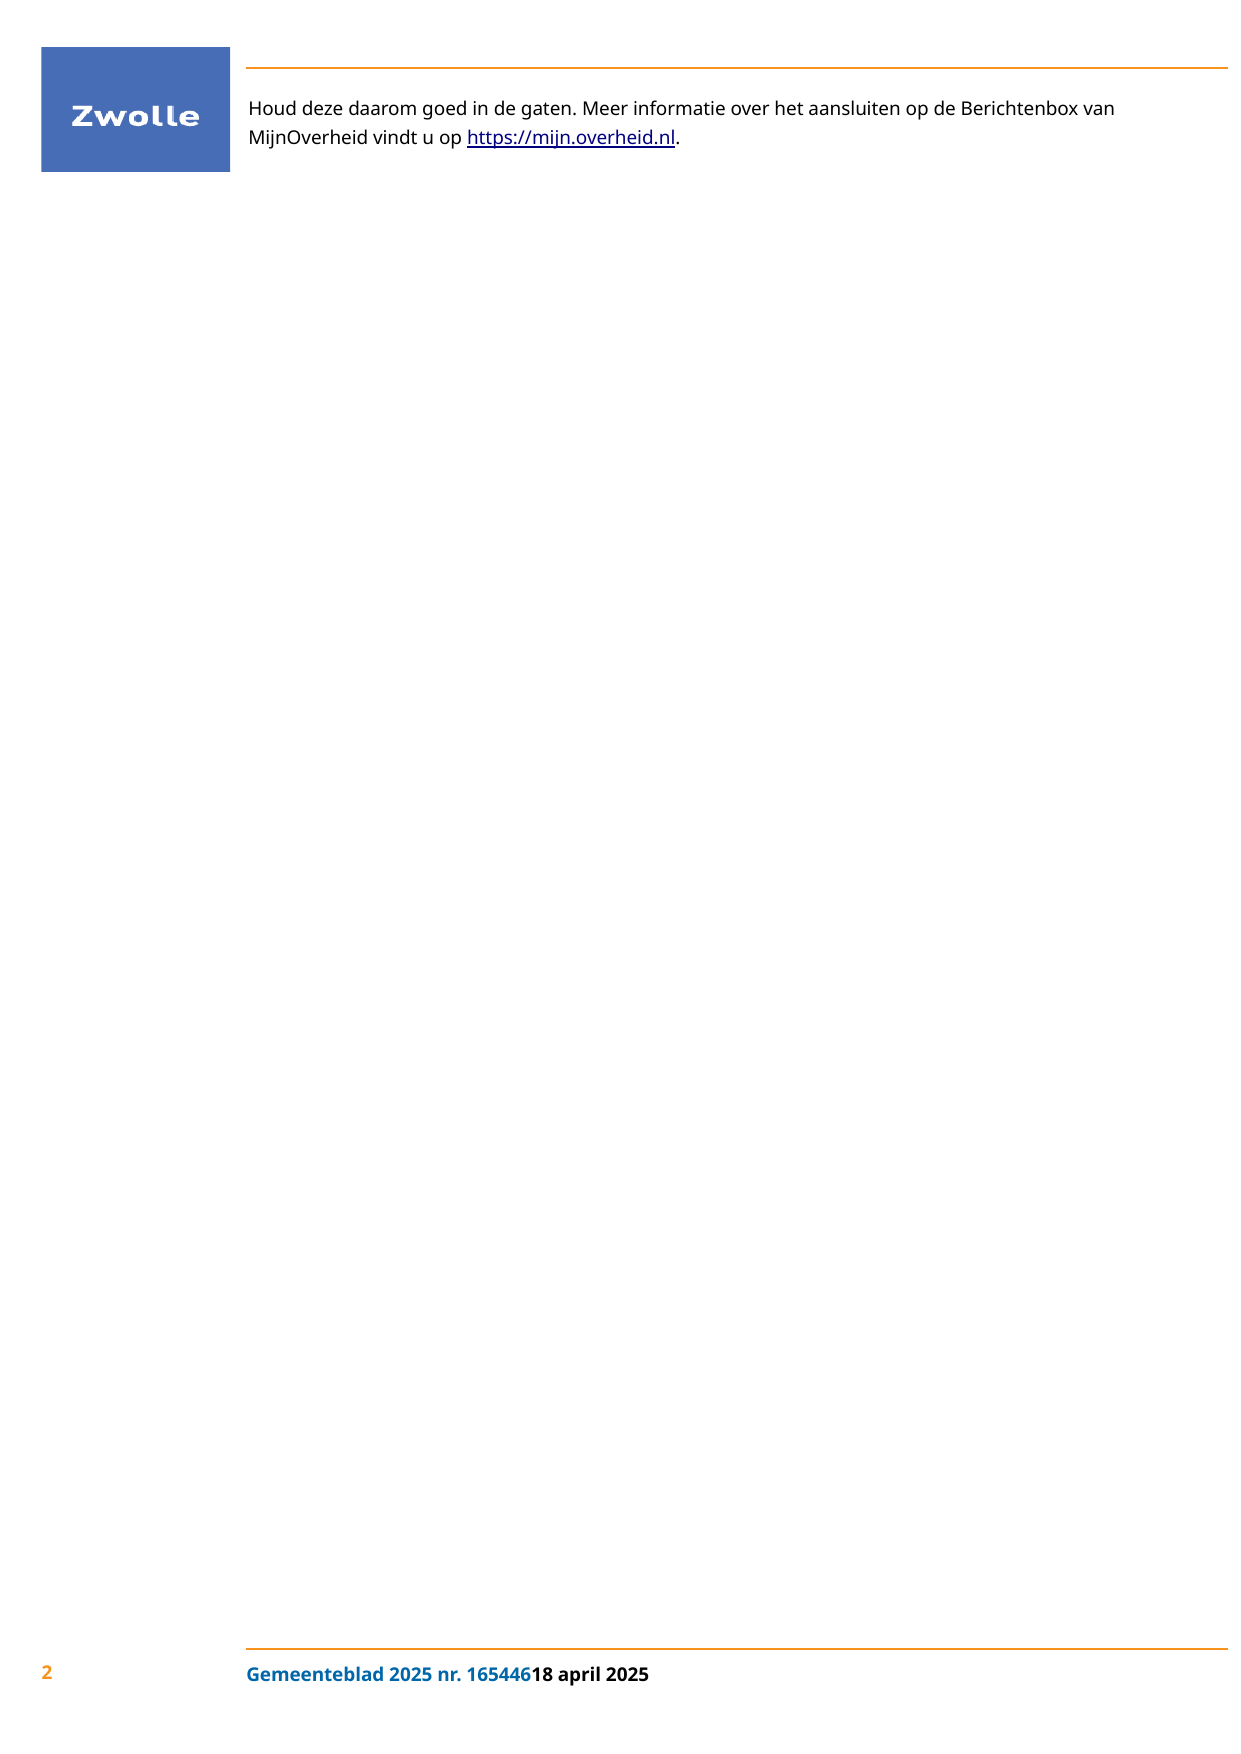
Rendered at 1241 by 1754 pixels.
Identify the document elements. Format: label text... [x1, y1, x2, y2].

text Houd deze daarom goed in de gaten. Meer informatie over het aansluiten op de Berichtenbox van MijnOverheid vindt u op https://mijn.overheid.nl. [248, 95, 1152, 150]
picture [41, 47, 231, 172]
